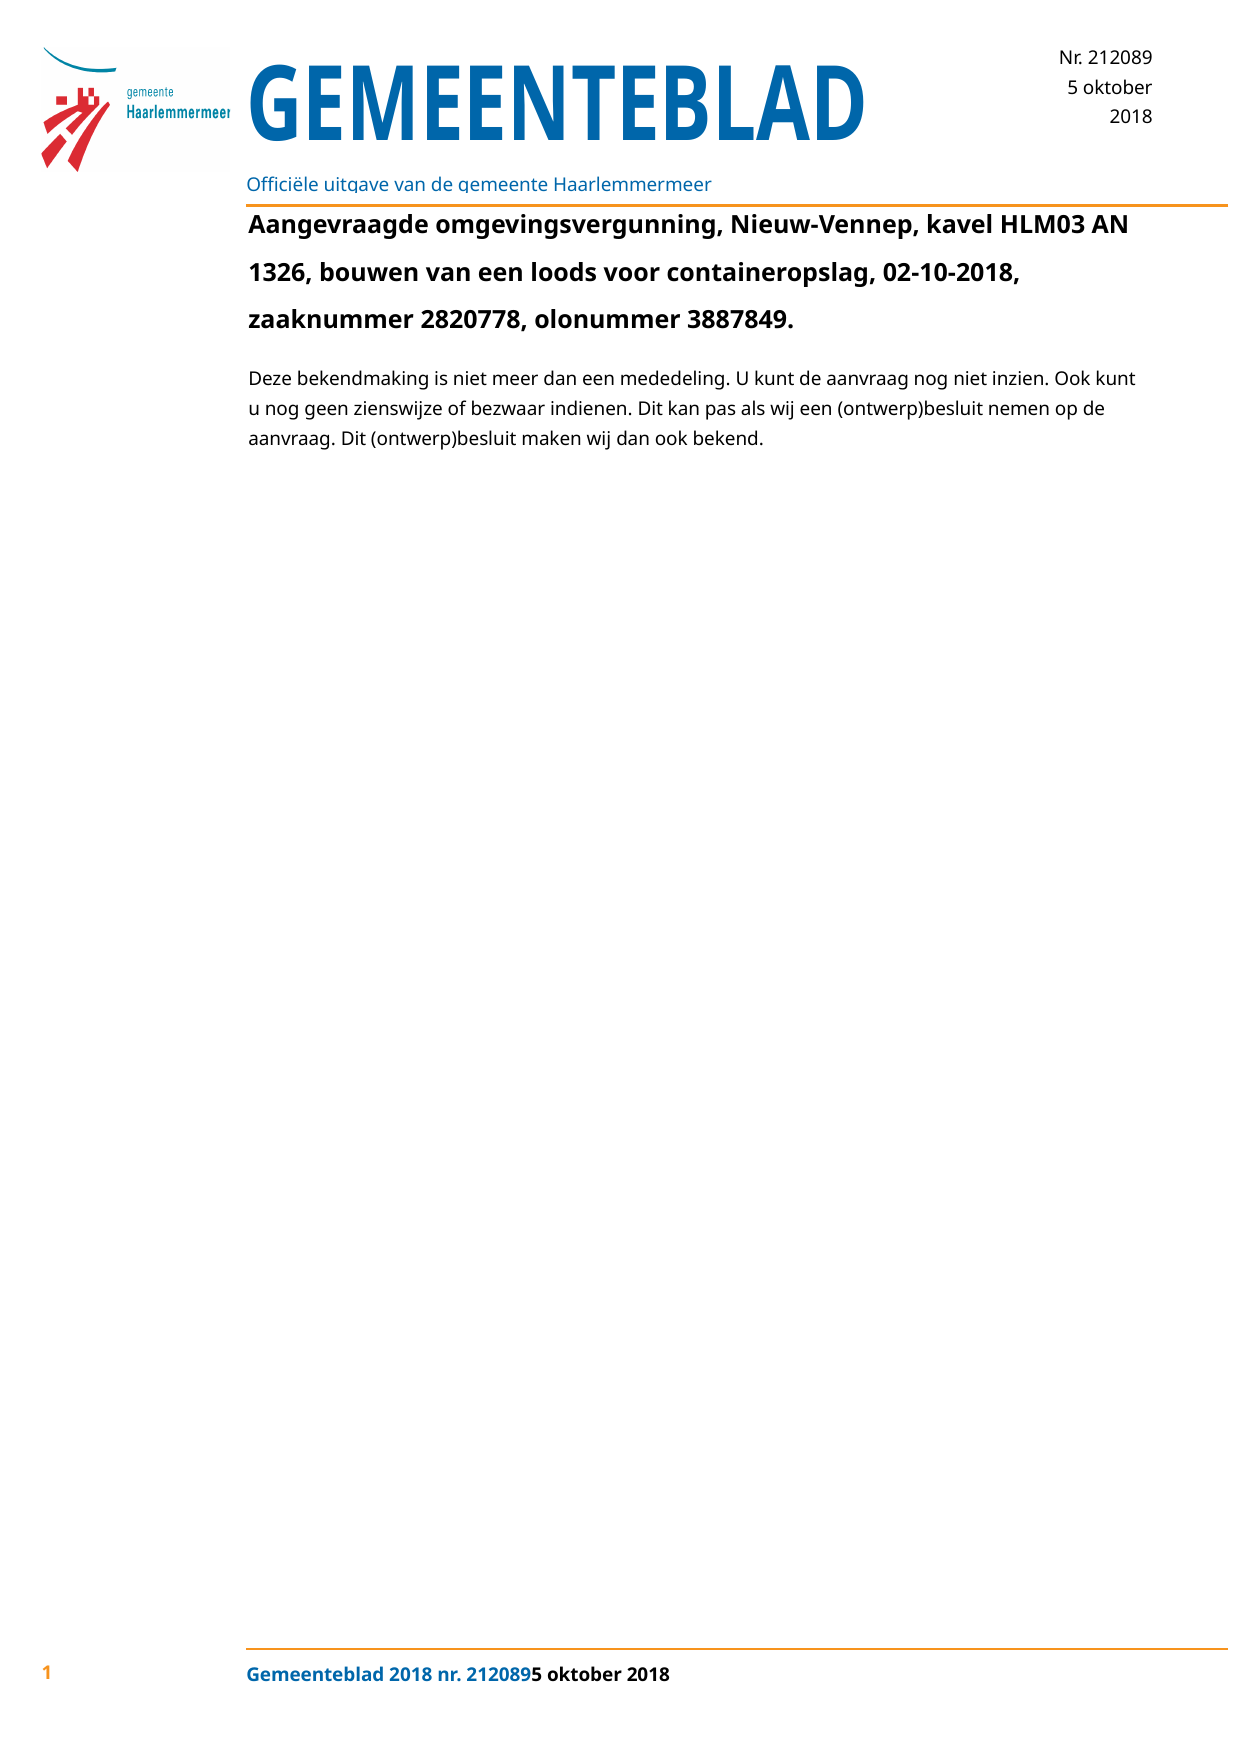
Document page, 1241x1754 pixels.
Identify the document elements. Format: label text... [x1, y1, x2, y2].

text Aangevraagde omgevingsvergunning, Nieuw-Vennep, kavel HLM03 AN 1326, bouwen van een loods voor containeropslag, 02-10-2018, zaaknummer 2820778, olonummer 3887849. [248, 207, 1152, 336]
picture [41, 47, 231, 172]
text Deze bekendmaking is niet meer dan een mededeling. U kunt de aanvraag nog niet inzien. Ook kunt u nog geen zienswijze of bezwaar indienen. Dit kan pas als wij een (ontwerp)besluit nemen op de aanvraag. Dit (ontwerp)besluit maken wij dan ook bekend. [248, 366, 1152, 450]
